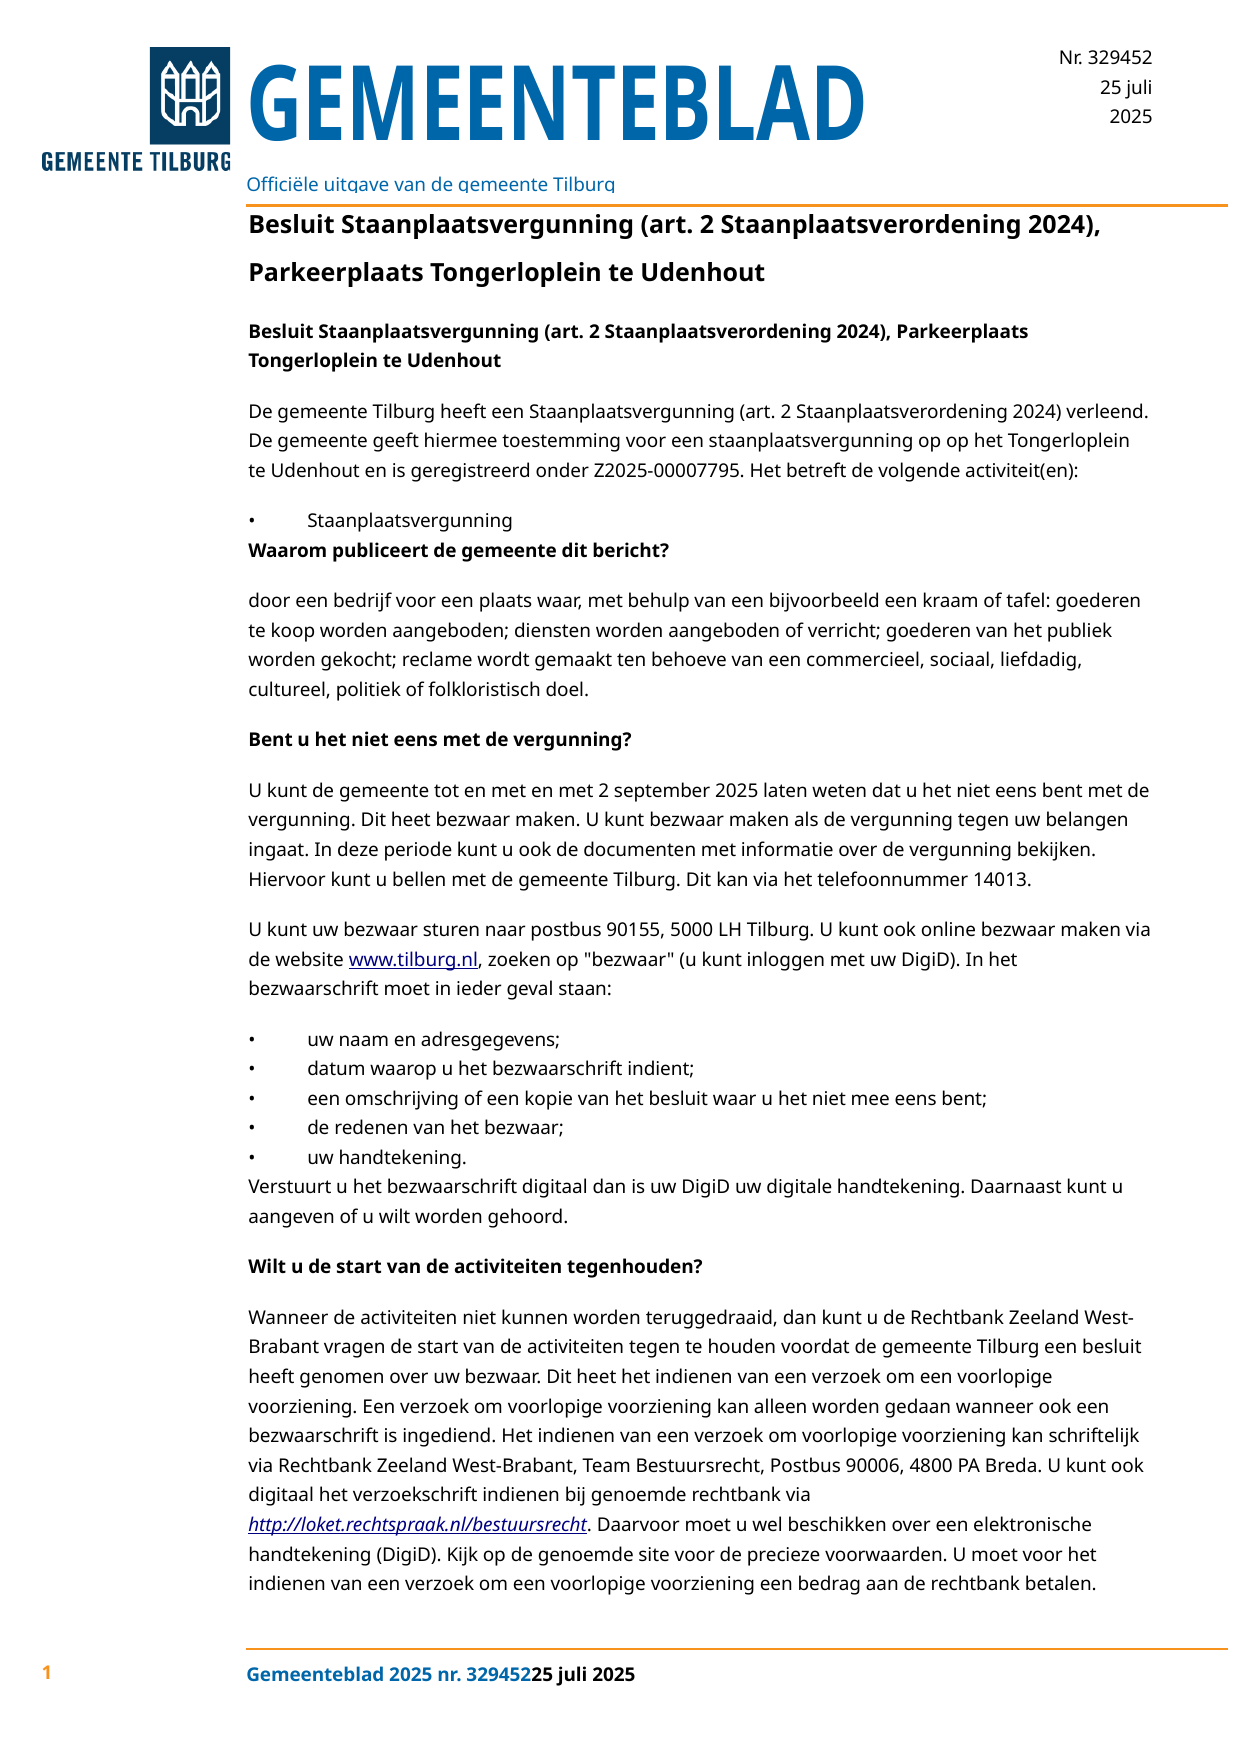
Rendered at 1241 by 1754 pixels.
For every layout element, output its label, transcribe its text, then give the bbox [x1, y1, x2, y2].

text Wanneer de activiteiten niet kunnen worden teruggedraaid, dan kunt u de Rechtbank Zeeland West-Brabant vragen de start van de activiteiten tegen te houden voordat de gemeente Tilburg een besluit heeft genomen over uw bezwaar. Dit heet het indienen van een verzoek om een voorlopige voorziening. Een verzoek om voorlopige voorziening kan alleen worden gedaan wanneer ook een bezwaarschrift is ingediend. Het indienen van een verzoek om voorlopige voorziening kan schriftelijk via Rechtbank Zeeland West-Brabant, Team Bestuursrecht, Postbus 90006, 4800 PA Breda. U kunt ook digitaal het verzoekschrift indienen bij genoemde rechtbank via http://loket.rechtspraak.nl/bestuursrecht. Daarvoor moet u wel beschikken over een elektronische handtekening (DigiD). Kijk op de genoemde site voor de precieze voorwaarden. U moet voor het indienen van een verzoek om een voorlopige voorziening een bedrag aan de rechtbank betalen. [248, 1304, 1152, 1596]
list een omschrijving of een kopie van het besluit waar u het niet mee eens bent; [248, 1085, 1152, 1111]
text Besluit Staanplaatsvergunning (art. 2 Staanplaatsverordening 2024), Parkeerplaats Tongerloplein te Udenhout [248, 318, 1152, 373]
text Wilt u de start van de activiteiten tegenhouden? [248, 1254, 1152, 1279]
text U kunt uw bezwaar sturen naar postbus 90155, 5000 LH Tilburg. U kunt ook online bezwaar maken via de website www.tilburg.nl, zoeken op "bezwaar" (u kunt inloggen met uw DigiD). In het bezwaarschrift moet in ieder geval staan: [248, 916, 1152, 1001]
text door een bedrijf voor een plaats waar, met behulp van een bijvoorbeeld een kraam of tafel: goederen te koop worden aangeboden; diensten worden aangeboden of verricht; goederen van het publiek worden gekocht; reclame wordt gemaakt ten behoeve van een commercieel, sociaal, liefdadig, cultureel, politiek of folkloristisch doel. [248, 587, 1152, 702]
text U kunt de gemeente tot en met en met 2 september 2025 laten weten dat u het niet eens bent met de vergunning. Dit heet bezwaar maken. U kunt bezwaar maken als de vergunning tegen uw belangen ingaat. In deze periode kunt u ook de documenten met informatie over de vergunning bekijken. Hiervoor kunt u bellen met de gemeente Tilburg. Dit kan via het telefoonnummer 14013. [248, 777, 1152, 892]
list datum waarop u het bezwaarschrift indient; [248, 1055, 1152, 1081]
list uw handtekening. [248, 1144, 1152, 1170]
list Staanplaatsvergunning [248, 507, 1152, 533]
text Waarom publiceert de gemeente dit bericht? [248, 537, 1152, 563]
list de redenen van het bezwaar; [248, 1114, 1152, 1140]
text Bent u het niet eens met de vergunning? [248, 727, 1152, 752]
list uw naam en adresgegevens; [248, 1026, 1152, 1052]
text Besluit Staanplaatsvergunning (art. 2 Staanplaatsverordening 2024), Parkeerplaats Tongerloplein te Udenhout [248, 207, 1152, 288]
text Verstuurt u het bezwaarschrift digitaal dan is uw DigiD uw digitale handtekening. Daarnaast kunt u aangeven of u wilt worden gehoord. [248, 1174, 1152, 1229]
picture [41, 47, 231, 172]
text De gemeente Tilburg heeft een Staanplaatsvergunning (art. 2 Staanplaatsverordening 2024) verleend. De gemeente geeft hiermee toestemming voor een staanplaatsvergunning op op het Tongerloplein te Udenhout en is geregistreerd onder Z2025-00007795. Het betreft de volgende activiteit(en): [248, 398, 1152, 483]
